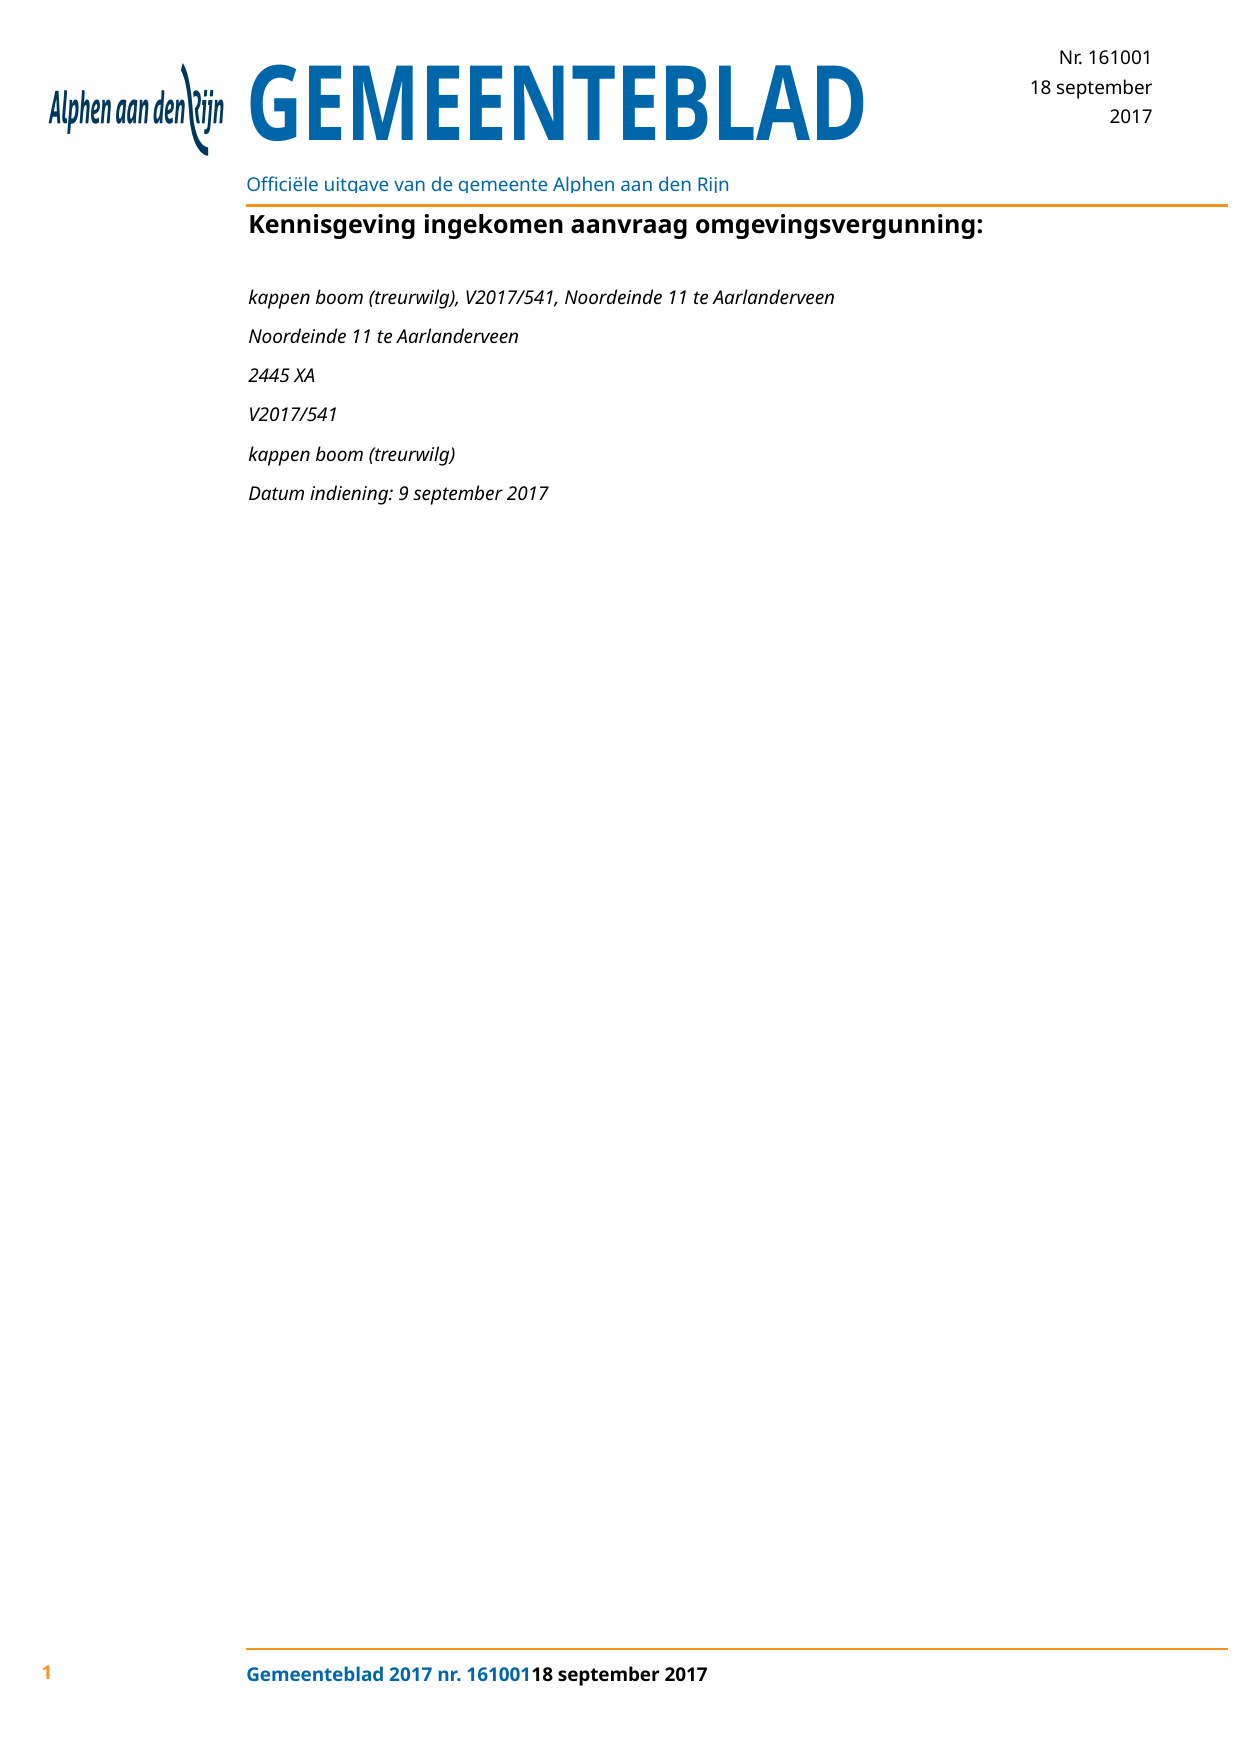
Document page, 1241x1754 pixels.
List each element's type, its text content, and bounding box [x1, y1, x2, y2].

text kappen boom (treurwilg) [248, 441, 1152, 467]
text 2445 XA [248, 362, 1152, 388]
picture [41, 47, 231, 172]
text V2017/541 [248, 402, 1152, 427]
text Datum indiening: 9 september 2017 [248, 480, 1152, 506]
text Kennisgeving ingekomen aanvraag omgevingsvergunning: [248, 207, 1152, 241]
text kappen boom (treurwilg), V2017/541, Noordeinde 11 te Aarlanderveen [248, 284, 1152, 309]
text Noordeinde 11 te Aarlanderveen [248, 323, 1152, 349]
